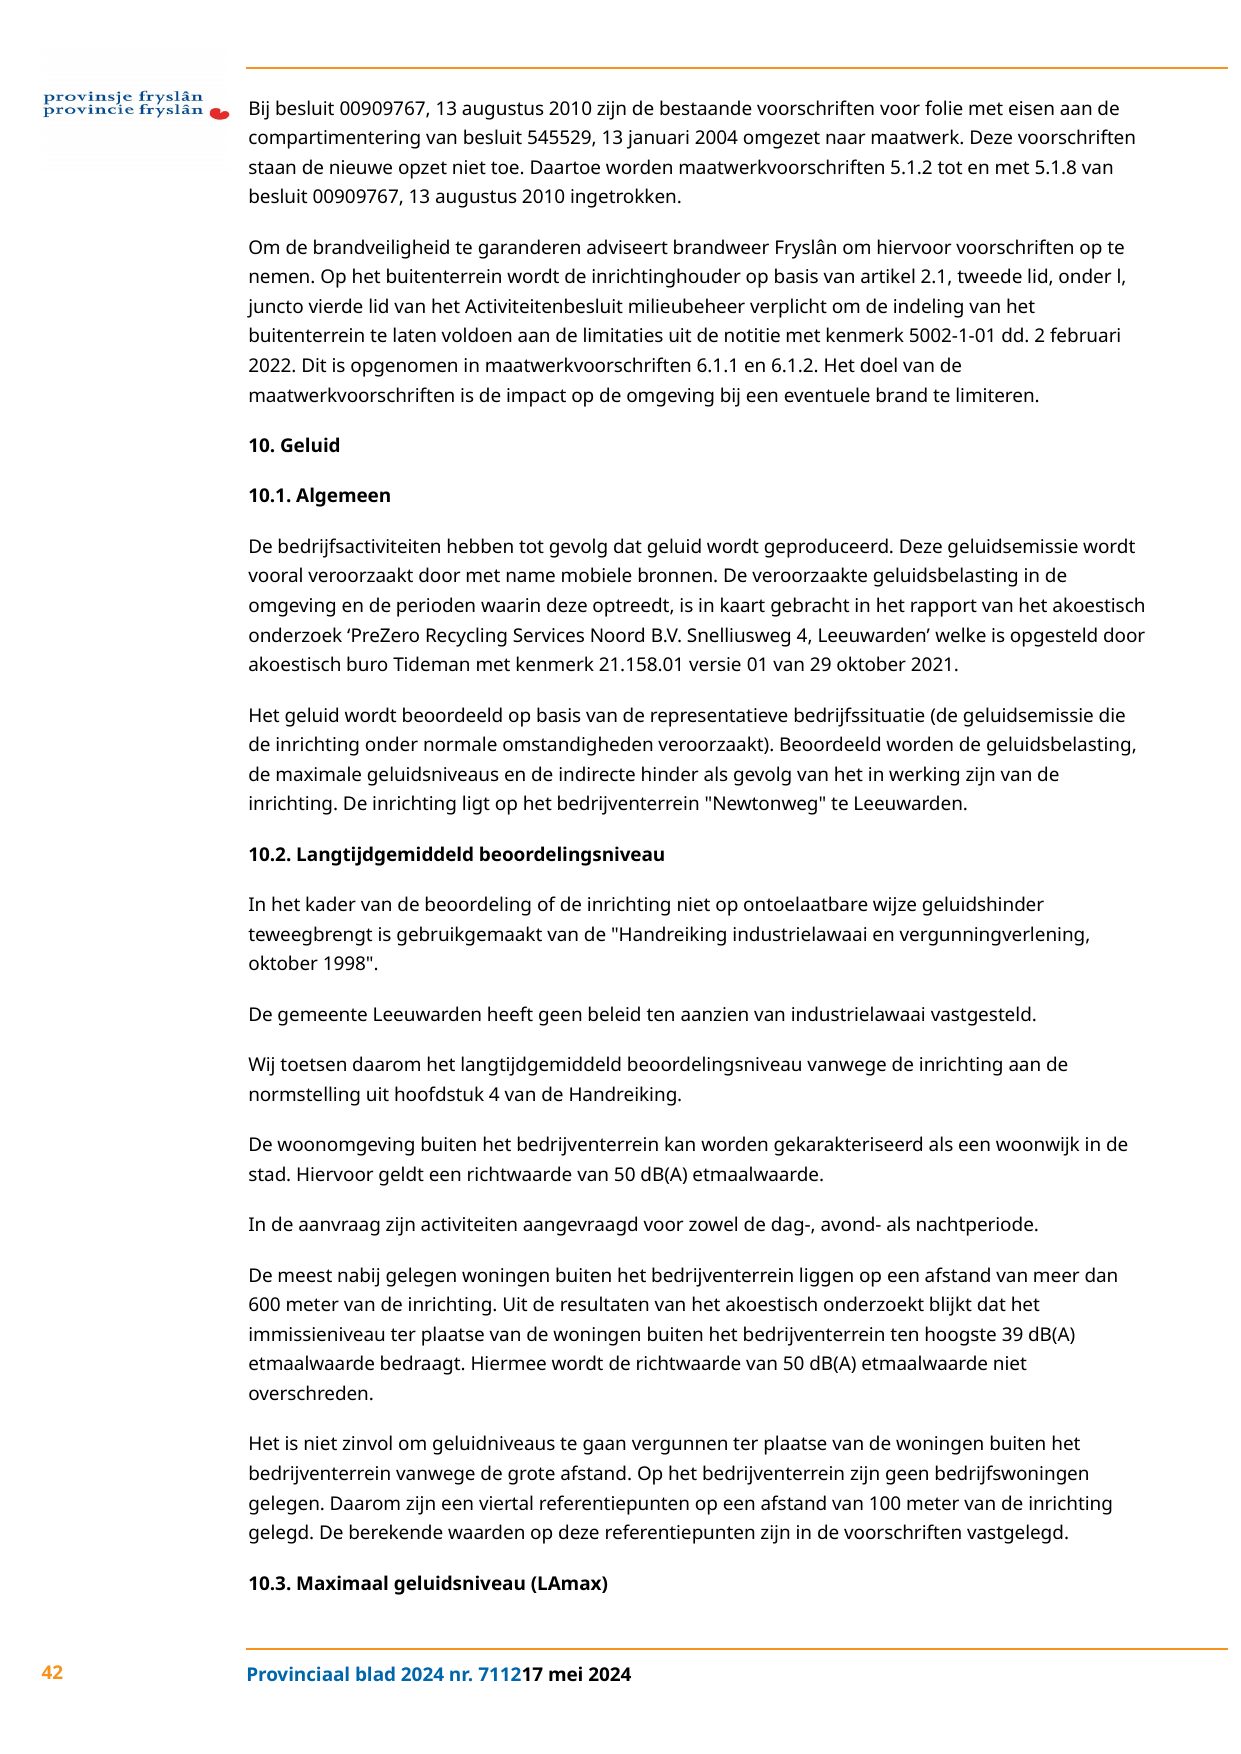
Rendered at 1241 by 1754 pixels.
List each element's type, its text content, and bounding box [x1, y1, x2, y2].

text 10.3. Maximaal geluidsniveau (LAmax) [248, 1570, 1152, 1596]
text 10.1. Algemeen [248, 483, 1152, 508]
text In het kader van de beoordeling of de inrichting niet op ontoelaatbare wijze geluidshinder teweegbrengt is gebruikgemaakt van de "Handreiking industrielawaai en vergunningverlening, oktober 1998". [248, 891, 1152, 976]
text Het geluid wordt beoordeeld op basis van de representatieve bedrijfssituatie (de geluidsemissie die de inrichting onder normale omstandigheden veroorzaakt). Beoordeeld worden de geluidsbelasting, de maximale geluidsniveaus en de indirecte hinder als gevolg van het in werking zijn van de inrichting. De inrichting ligt op het bedrijventerrein "Newtonweg" te Leeuwarden. [248, 702, 1152, 816]
text De meest nabij gelegen woningen buiten het bedrijventerrein liggen op een afstand van meer dan 600 meter van de inrichting. Uit de resultaten van het akoestisch onderzoekt blijkt dat het immissieniveau ter plaatse van de woningen buiten het bedrijventerrein ten hoogste 39 dB(A) etmaalwaarde bedraagt. Hiermee wordt de richtwaarde van 50 dB(A) etmaalwaarde niet overschreden. [248, 1262, 1152, 1406]
text Het is niet zinvol om geluidniveaus te gaan vergunnen ter plaatse van de woningen buiten het bedrijventerrein vanwege de grote afstand. Op het bedrijventerrein zijn geen bedrijfswoningen gelegen. Daarom zijn een viertal referentiepunten op een afstand van 100 meter van de inrichting gelegd. De berekende waarden op deze referentiepunten zijn in de voorschriften vastgelegd. [248, 1431, 1152, 1545]
text De woonomgeving buiten het bedrijventerrein kan worden gekarakteriseerd als een woonwijk in de stad. Hiervoor geldt een richtwaarde van 50 dB(A) etmaalwaarde. [248, 1131, 1152, 1187]
text 10. Geluid [248, 432, 1152, 458]
text De bedrijfsactiviteiten hebben tot gevolg dat geluid wordt geproduceerd. Deze geluidsemissie wordt vooral veroorzaakt door met name mobiele bronnen. De veroorzaakte geluidsbelasting in de omgeving en de perioden waarin deze optreedt, is in kaart gebracht in het rapport van het akoestisch onderzoek ‘PreZero Recycling Services Noord B.V. Snelliusweg 4, Leeuwarden’ welke is opgesteld door akoestisch buro Tideman met kenmerk 21.158.01 versie 01 van 29 oktober 2021. [248, 533, 1152, 677]
text Bij besluit 00909767, 13 augustus 2010 zijn de bestaande voorschriften voor folie met eisen aan de compartimentering van besluit 545529, 13 januari 2004 omgezet naar maatwerk. Deze voorschriften staan de nieuwe opzet niet toe. Daartoe worden maatwerkvoorschriften 5.1.2 tot en met 5.1.8 van besluit 00909767, 13 augustus 2010 ingetrokken. [248, 95, 1152, 209]
text Wij toetsen daarom het langtijdgemiddeld beoordelingsniveau vanwege de inrichting aan de normstelling uit hoofdstuk 4 van de Handreiking. [248, 1051, 1152, 1107]
text 10.2. Langtijdgemiddeld beoordelingsniveau [248, 841, 1152, 867]
picture [41, 47, 231, 172]
text In de aanvraag zijn activiteiten aangevraagd voor zowel de dag-, avond- als nachtperiode. [248, 1211, 1152, 1237]
text De gemeente Leeuwarden heeft geen beleid ten aanzien van industrielawaai vastgesteld. [248, 1001, 1152, 1027]
text Om de brandveiligheid te garanderen adviseert brandweer Fryslân om hiervoor voorschriften op te nemen. Op het buitenterrein wordt de inrichtinghouder op basis van artikel 2.1, tweede lid, onder l, juncto vierde lid van het Activiteitenbesluit milieubeheer verplicht om de indeling van het buitenterrein te laten voldoen aan de limitaties uit de notitie met kenmerk 5002-1-01 dd. 2 februari 2022. Dit is opgenomen in maatwerkvoorschriften 6.1.1 en 6.1.2. Het doel van de maatwerkvoorschriften is de impact op de omgeving bij een eventuele brand te limiteren. [248, 234, 1152, 408]
